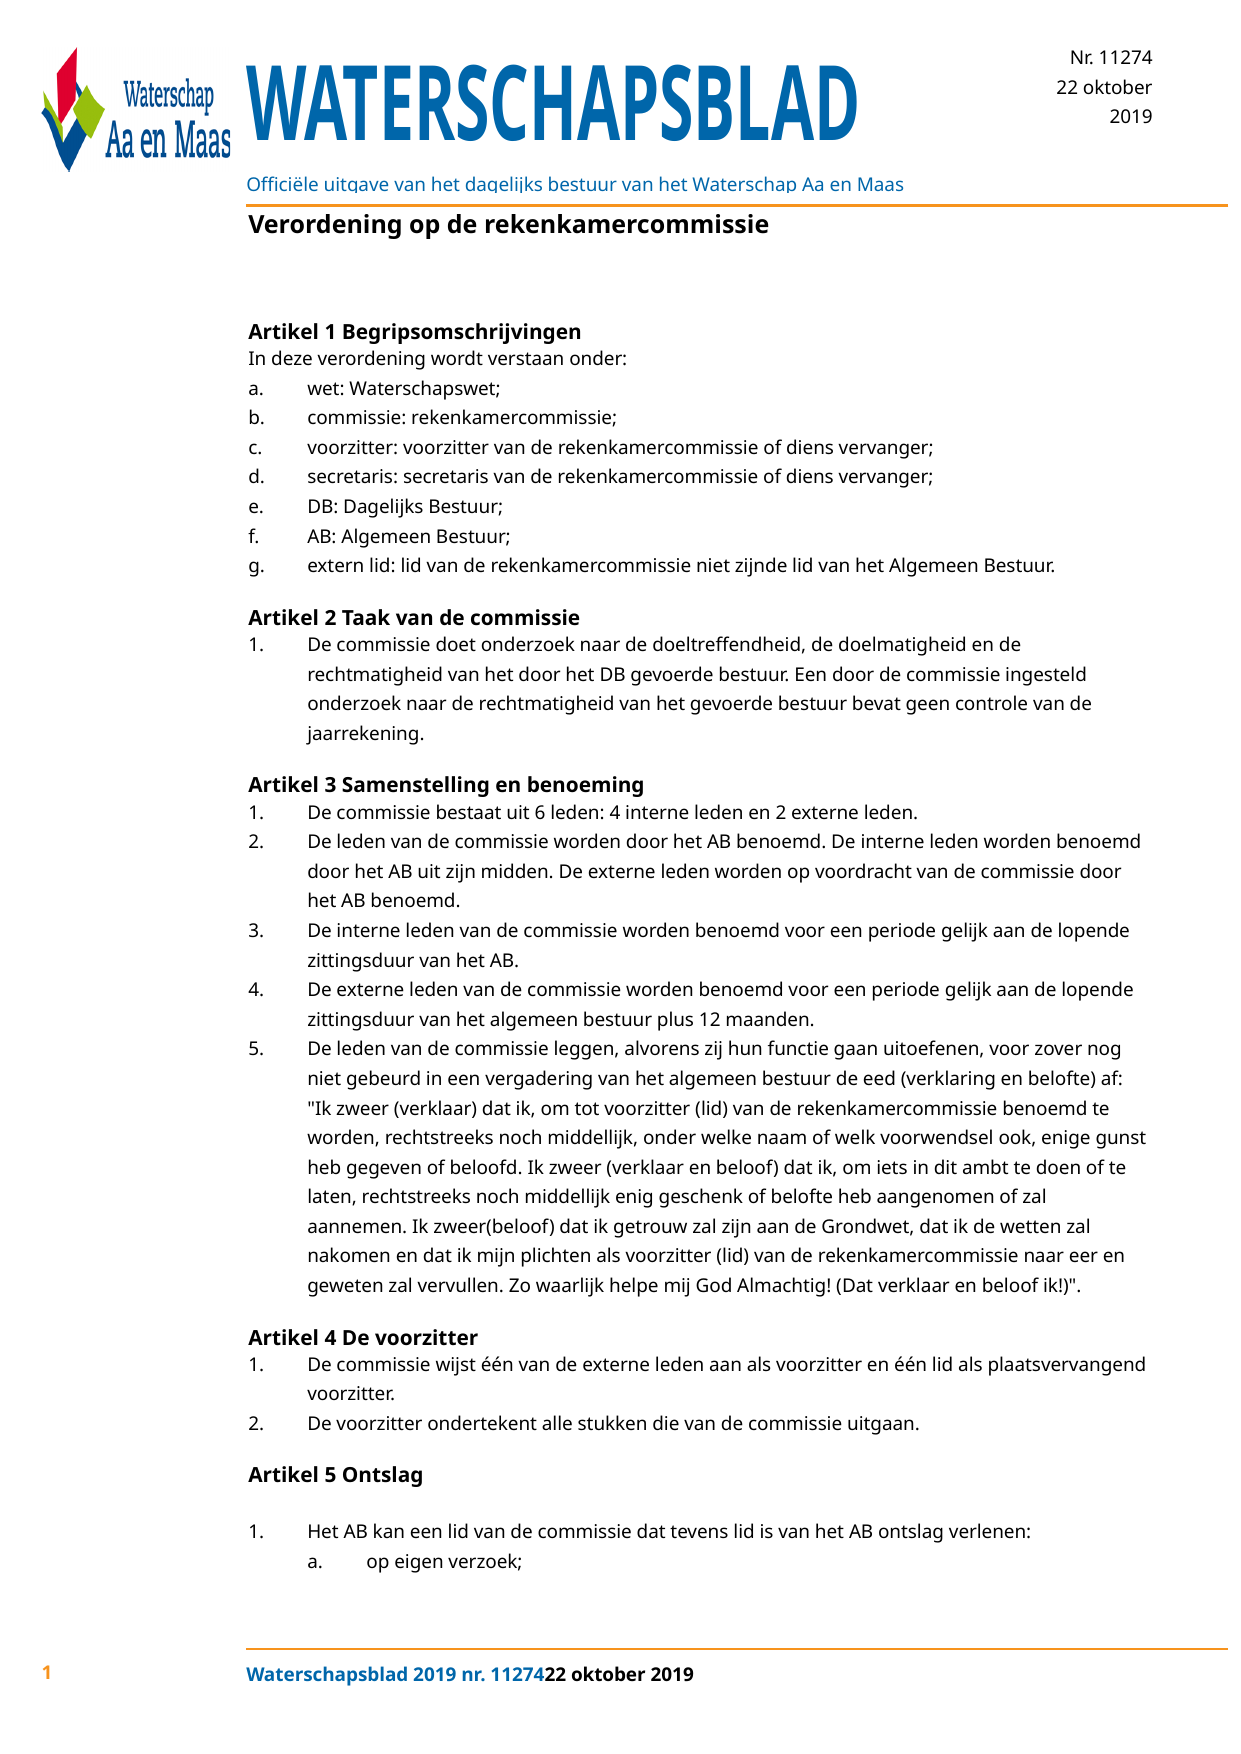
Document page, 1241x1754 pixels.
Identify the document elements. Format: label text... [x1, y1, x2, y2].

list DB: Dagelijks Bestuur; [248, 493, 1152, 519]
list Het AB kan een lid van de commissie dat tevens lid is van het AB ontslag verlenen: [248, 1519, 1152, 1544]
list wet: Waterschapswet; [248, 375, 1152, 401]
text Artikel 2 Taak van de commissie [248, 603, 1152, 631]
list commissie: rekenkamercommissie; [248, 404, 1152, 430]
list De commissie doet onderzoek naar de doeltreffendheid, de doelmatigheid en de rechtmatigheid van het door het DB gevoerde bestuur. Een door de commissie ingesteld onderzoek naar de rechtmatigheid van het gevoerde bestuur bevat geen controle van de jaarrekening. [248, 631, 1152, 746]
list De commissie wijst één van de externe leden aan als voorzitter en één lid als plaatsvervangend voorzitter. [248, 1351, 1152, 1406]
text In deze verordening wordt verstaan onder: [248, 345, 1152, 371]
text Verordening op de rekenkamercommissie [248, 207, 1152, 241]
list op eigen verzoek; [307, 1548, 1152, 1574]
text Artikel 5 Ontslag [248, 1461, 1152, 1489]
text Artikel 3 Samenstelling en benoeming [248, 770, 1152, 799]
list De externe leden van de commissie worden benoemd voor een periode gelijk aan de lopende zittingsduur van het algemeen bestuur plus 12 maanden. [248, 976, 1152, 1032]
list secretaris: secretaris van de rekenkamercommissie of diens vervanger; [248, 464, 1152, 489]
list voorzitter: voorzitter van de rekenkamercommissie of diens vervanger; [248, 434, 1152, 460]
list extern lid: lid van de rekenkamercommissie niet zijnde lid van het Algemeen Bestuur. [248, 552, 1152, 578]
list De leden van de commissie leggen, alvorens zij hun functie gaan uitoefenen, voor zover nog niet gebeurd in een vergadering van het algemeen bestuur de eed (verklaring en belofte) af: "Ik zweer (verklaar) dat ik, om tot voorzitter (lid) van de rekenkamercommissie benoemd te worden, rechtstreeks noch middellijk, onder welke naam of welk voorwendsel ook, enige gunst heb gegeven of beloofd. Ik zweer (verklaar en beloof) dat ik, om iets in dit ambt te doen of te laten, rechtstreeks noch middellijk enig geschenk of belofte heb aangenomen of zal aannemen. Ik zweer(beloof) dat ik getrouw zal zijn aan de Grondwet, dat ik de wetten zal nakomen en dat ik mijn plichten als voorzitter (lid) van de rekenkamercommissie naar eer en geweten zal vervullen. Zo waarlijk helpe mij God Almachtig! (Dat verklaar en beloof ik!)". [248, 1036, 1152, 1298]
list De commissie bestaat uit 6 leden: 4 interne leden en 2 externe leden. [248, 799, 1152, 824]
picture [41, 47, 231, 172]
list De voorzitter ondertekent alle stukken die van de commissie uitgaan. [248, 1410, 1152, 1436]
text Artikel 4 De voorzitter [248, 1323, 1152, 1351]
list De leden van de commissie worden door het AB benoemd. De interne leden worden benoemd door het AB uit zijn midden. De externe leden worden op voordracht van de commissie door het AB benoemd. [248, 828, 1152, 913]
list AB: Algemeen Bestuur; [248, 523, 1152, 548]
text Artikel 1 Begripsomschrijvingen [248, 317, 1152, 345]
list De interne leden van de commissie worden benoemd voor een periode gelijk aan de lopende zittingsduur van het AB. [248, 917, 1152, 972]
